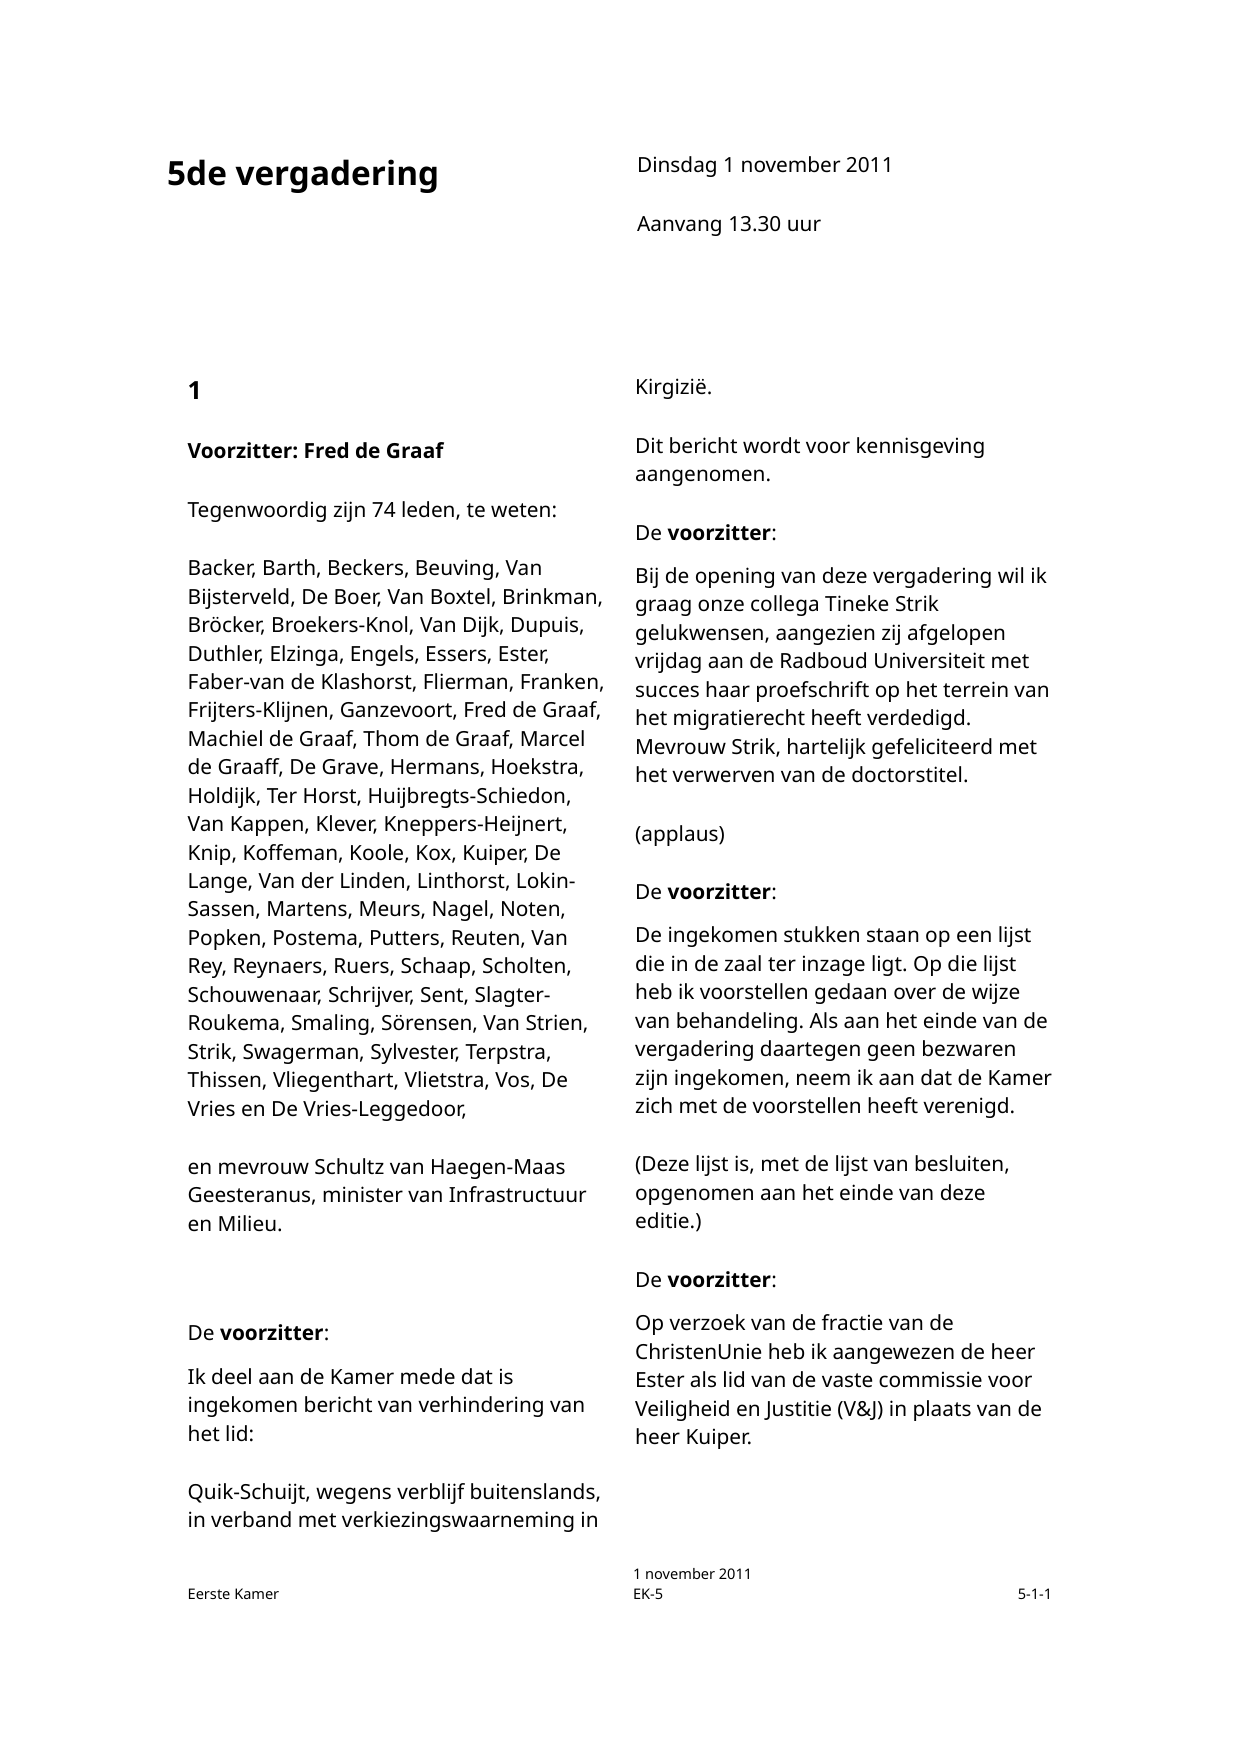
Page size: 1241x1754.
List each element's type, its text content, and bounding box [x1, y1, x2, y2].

text Quik-Schuijt, wegens verblijf buitenslands, in verband met verkiezingswaarneming in [187, 1477, 605, 1534]
text De voorzitter: [635, 1265, 1053, 1293]
text 1 [187, 282, 605, 406]
text Tegenwoordig zijn 74 leden, te weten: [187, 495, 605, 523]
text De voorzitter: [635, 518, 1053, 546]
text Dit bericht wordt voor kennisgeving aangenomen. [635, 431, 1053, 488]
text Aanvang 13.30 uur [637, 209, 1047, 237]
text Backer, Barth, Beckers, Beuving, Van Bijsterveld, De Boer, Van Boxtel, Brinkman, Bröcker, Broekers-Knol, Van Dijk, Dupuis, Duthler, Elzinga, Engels, Essers, Ester, Faber-van de Klashorst, Flierman, Franken, Frijters-Klijnen, Ganzevoort, Fred de Graaf, Machiel de Graaf, Thom de Graaf, Marcel de Graaff, De Grave, Hermans, Hoekstra, Holdijk, Ter Horst, Huijbregts-Schiedon, Van Kappen, Klever, Kneppers-Heijnert, Knip, Koffeman, Koole, Kox, Kuiper, De Lange, Van der Linden, Linthorst, Lokin-Sassen, Martens, Meurs, Nagel, Noten, Popken, Postema, Putters, Reuten, Van Rey, Reynaers, Ruers, Schaap, Scholten, Schouwenaar, Schrijver, Sent, Slagter-Roukema, Smaling, Sörensen, Van Strien, Strik, Swagerman, Sylvester, Terpstra, Thissen, Vliegenthart, Vlietstra, Vos, De Vries en De Vries-Leggedoor, [187, 553, 605, 1122]
text Dinsdag 1 november 2011 [637, 150, 1047, 178]
text en mevrouw Schultz van Haegen-Maas Geesteranus, minister van Infrastructuur en Milieu. [187, 1152, 605, 1237]
text De voorzitter: [635, 877, 1053, 906]
text Ik deel aan de Kamer mede dat is ingekomen bericht van verhindering van het lid: [187, 1362, 605, 1447]
text De ingekomen stukken staan op een lijst die in de zaal ter inzage ligt. Op die lijst heb ik voorstellen gedaan over de wijze van behandeling. Als aan het einde van de vergadering daartegen geen bezwaren zijn ingekomen, neem ik aan dat de Kamer zich met de voorstellen heeft verenigd. [635, 921, 1053, 1119]
text De voorzitter: [187, 1318, 605, 1347]
text Bij de opening van deze vergadering wil ik graag onze collega Tineke Strik gelukwensen, aangezien zij afgelopen vrijdag aan de Radboud Universiteit met succes haar proefschrift op het terrein van het migratierecht heeft verdedigd. Mevrouw Strik, hartelijk gefeliciteerd met het verwerven van de doctorstitel. [635, 561, 1053, 789]
text Kirgizië. [635, 150, 1053, 401]
text (Deze lijst is, met de lijst van besluiten, opgenomen aan het einde van deze editie.) [635, 1149, 1053, 1235]
text Op verzoek van de fractie van de ChristenUnie heb ik aangewezen de heer Ester als lid van de vaste commissie voor Veiligheid en Justitie (V&J) in plaats van de heer Kuiper. [635, 1308, 1053, 1451]
text (applaus) [635, 819, 1053, 847]
text Voorzitter: Fred de Graaf [187, 436, 605, 465]
text  [187, 1267, 605, 1296]
text 5de vergadering [167, 150, 615, 195]
